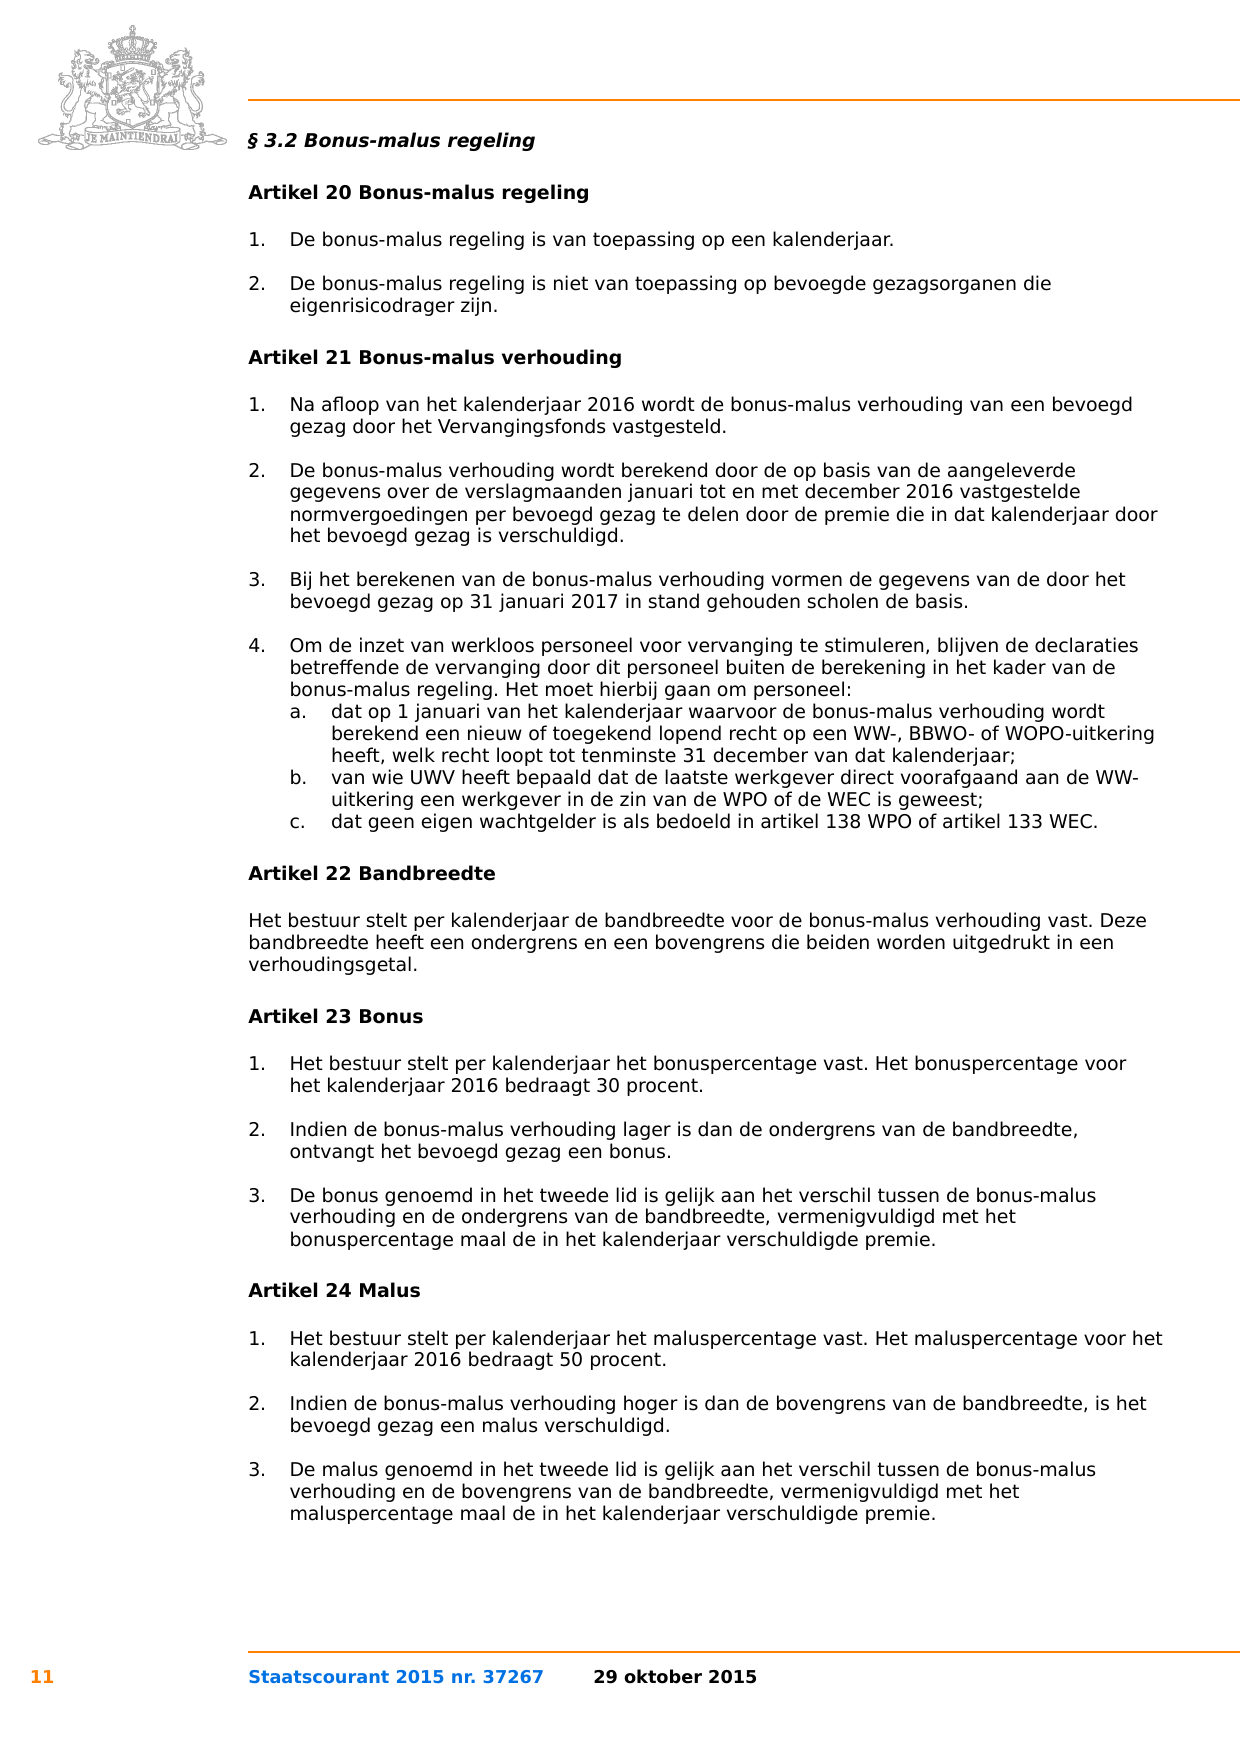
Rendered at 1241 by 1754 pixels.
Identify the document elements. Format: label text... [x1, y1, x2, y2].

text Het bestuur stelt per kalenderjaar de bandbreedte voor de bonus-malus verhouding vast. Deze bandbreedte heeft een ondergrens en een bovengrens die beiden worden uitgedrukt in een verhoudingsgetal. [248, 910, 1163, 976]
text 3. Bij het berekenen van de bonus-malus verhouding vormen de gegevens van de door het bevoegd gezag op 31 januari 2017 in stand gehouden scholen de basis. [248, 569, 1163, 613]
text c. dat geen eigen wachtgelder is als bedoeld in artikel 138 WPO of artikel 133 WEC. [289, 811, 1163, 833]
text 2. Indien de bonus-malus verhouding lager is dan de ondergrens van de bandbreedte, ontvangt het bevoegd gezag een bonus. [248, 1119, 1163, 1163]
text 4. Om de inzet van werkloos personeel voor vervanging te stimuleren, blijven de declaraties betreffende de vervanging door dit personeel buiten de berekening in het kader van de bonus-malus regeling. Het moet hierbij gaan om personeel: [248, 635, 1163, 701]
text a. dat op 1 januari van het kalenderjaar waarvoor de bonus-malus verhouding wordt berekend een nieuw of toegekend lopend recht op een WW-, BBWO- of WOPO-uitkering heeft, welk recht loopt tot tenminste 31 december van dat kalenderjaar; [289, 701, 1163, 767]
subtitle Artikel 24 Malus [248, 1280, 1163, 1302]
subtitle Artikel 20 Bonus-malus regeling [248, 182, 1163, 204]
text 1. Het bestuur stelt per kalenderjaar het maluspercentage vast. Het maluspercentage voor het kalenderjaar 2016 bedraagt 50 procent. [248, 1327, 1163, 1371]
text 2. De bonus-malus verhouding wordt berekend door de op basis van de aangeleverde gegevens over de verslagmaanden januari tot en met december 2016 vastgestelde normvergoedingen per bevoegd gezag te delen door de premie die in dat kalenderjaar door het bevoegd gezag is verschuldigd. [248, 459, 1163, 547]
text 2. De bonus-malus regeling is niet van toepassing op bevoegde gezagsorganen die eigenrisicodrager zijn. [248, 273, 1163, 317]
text 1. Het bestuur stelt per kalenderjaar het bonuspercentage vast. Het bonuspercentage voor het kalenderjaar 2016 bedraagt 30 procent. [248, 1053, 1163, 1097]
subtitle § 3.2 Bonus-malus regeling [248, 130, 1163, 152]
text b. van wie UWV heeft bepaald dat de laatste werkgever direct voorafgaand aan de WW-uitkering een werkgever in de zin van de WPO of de WEC is geweest; [289, 767, 1163, 811]
text 1. Na afloop van het kalenderjaar 2016 wordt de bonus-malus verhouding van een bevoegd gezag door het Vervangingsfonds vastgesteld. [248, 394, 1163, 438]
picture [38, 25, 227, 150]
text 1. De bonus-malus regeling is van toepassing op een kalenderjaar. [248, 229, 1163, 251]
subtitle Artikel 22 Bandbreedte [248, 863, 1163, 885]
text 2. Indien de bonus-malus verhouding hoger is dan de bovengrens van de bandbreedte, is het bevoegd gezag een malus verschuldigd. [248, 1393, 1163, 1437]
subtitle Artikel 21 Bonus-malus verhouding [248, 347, 1163, 369]
text 3. De bonus genoemd in het tweede lid is gelijk aan het verschil tussen de bonus-malus verhouding en de ondergrens van de bandbreedte, vermenigvuldigd met het bonuspercentage maal de in het kalenderjaar verschuldigde premie. [248, 1184, 1163, 1250]
subtitle Artikel 23 Bonus [248, 1006, 1163, 1028]
text 3. De malus genoemd in het tweede lid is gelijk aan het verschil tussen de bonus-malus verhouding en de bovengrens van de bandbreedte, vermenigvuldigd met het maluspercentage maal de in het kalenderjaar verschuldigde premie. [248, 1459, 1163, 1525]
